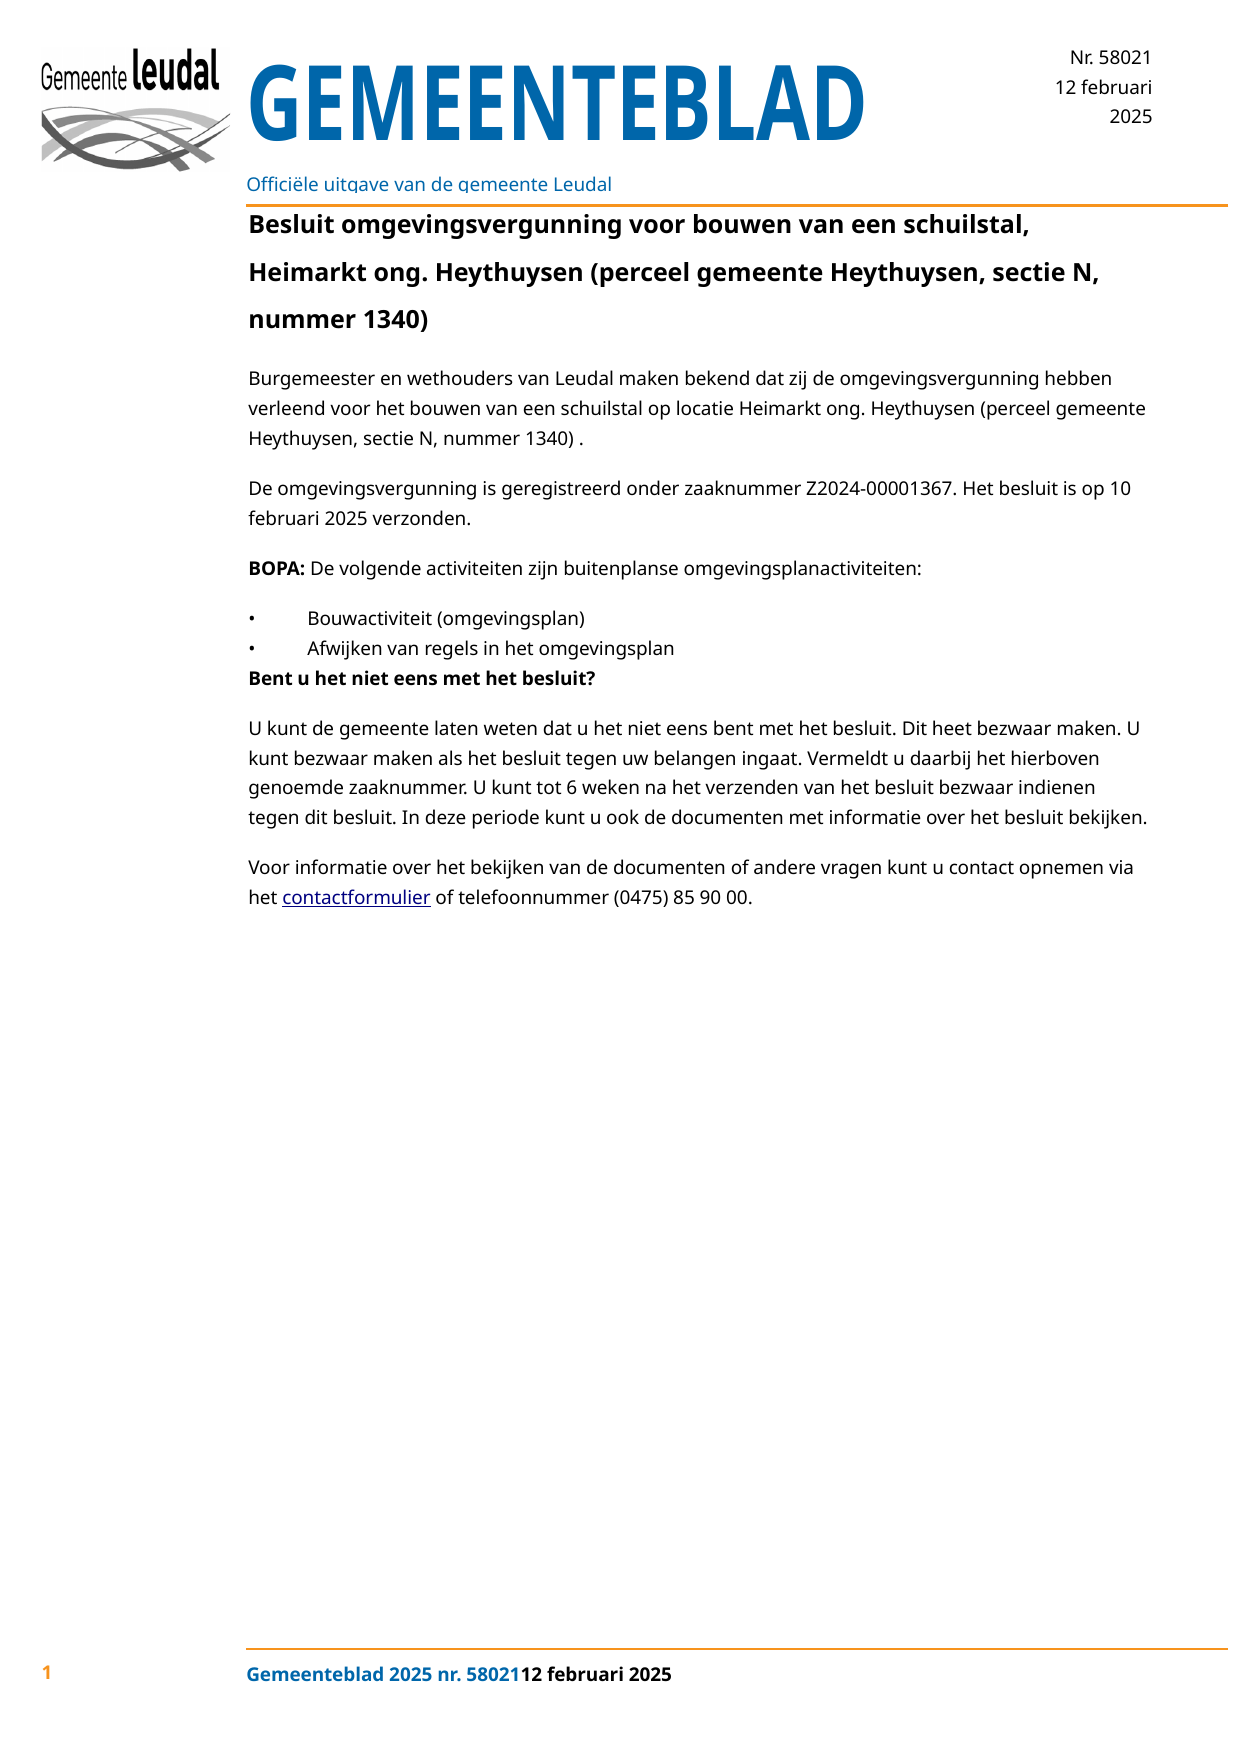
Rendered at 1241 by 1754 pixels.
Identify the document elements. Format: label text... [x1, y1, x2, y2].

text Burgemeester en wethouders van Leudal maken bekend dat zij de omgevingsvergunning hebben verleend voor het bouwen van een schuilstal op locatie Heimarkt ong. Heythuysen (perceel gemeente Heythuysen, sectie N, nummer 1340) . [248, 366, 1152, 450]
text BOPA: De volgende activiteiten zijn buitenplanse omgevingsplanactiviteiten: [248, 555, 1152, 581]
list Afwijken van regels in het omgevingsplan [248, 635, 1152, 661]
text Bent u het niet eens met het besluit? [248, 665, 1152, 690]
text Voor informatie over het bekijken van de documenten of andere vragen kunt u contact opnemen via het contactformulier of telefoonnummer (0475) 85 90 00. [248, 854, 1152, 909]
text De omgevingsvergunning is geregistreerd onder zaaknummer Z2024-00001367. Het besluit is op 10 februari 2025 verzonden. [248, 475, 1152, 530]
text Besluit omgevingsvergunning voor bouwen van een schuilstal, Heimarkt ong. Heythuysen (perceel gemeente Heythuysen, sectie N, nummer 1340) [248, 207, 1152, 336]
picture [41, 47, 231, 172]
text U kunt de gemeente laten weten dat u het niet eens bent met het besluit. Dit heet bezwaar maken. U kunt bezwaar maken als het besluit tegen uw belangen ingaat. Vermeldt u daarbij het hierboven genoemde zaaknummer. U kunt tot 6 weken na het verzenden van het besluit bezwaar indienen tegen dit besluit. In deze periode kunt u ook de documenten met informatie over het besluit bekijken. [248, 715, 1152, 829]
list Bouwactiviteit (omgevingsplan) [248, 606, 1152, 631]
